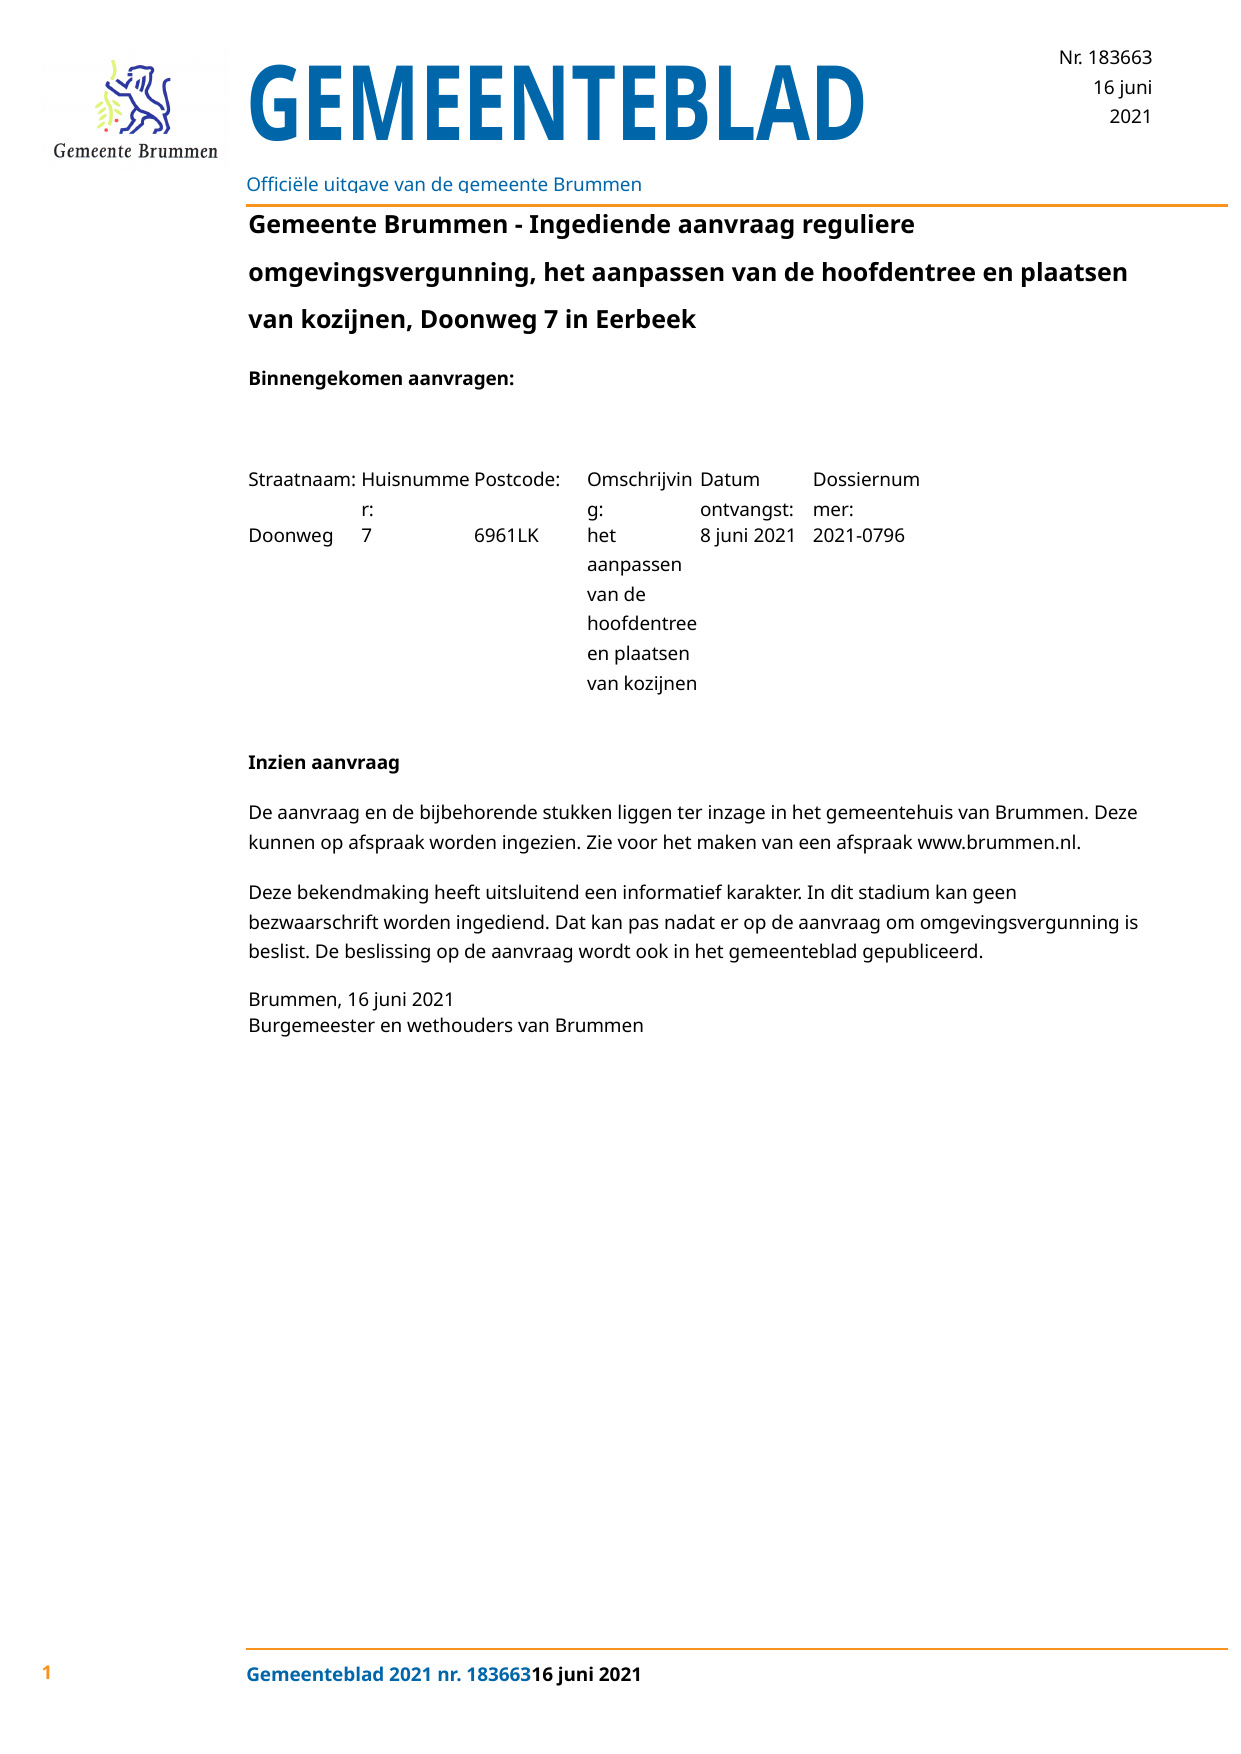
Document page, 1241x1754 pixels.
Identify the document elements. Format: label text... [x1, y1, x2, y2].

table_header [1039, 466, 1152, 522]
table_cell het aanpassen van de hoofdentree en plaatsen van kozijnen [587, 522, 700, 695]
table_header Dossiernummer: [813, 466, 926, 522]
table_cell 7 [361, 522, 474, 695]
text Deze bekendmaking heeft uitsluitend een informatief karakter. In dit stadium kan geen bezwaarschrift worden ingediend. Dat kan pas nadat er op de aanvraag om omgevingsvergunning is beslist. De beslissing op de aanvraag wordt ook in het gemeenteblad gepubliceerd. [248, 879, 1152, 964]
text Inzien aanvraag [248, 749, 1152, 775]
text Gemeente Brummen - Ingediende aanvraag reguliere omgevingsvergunning, het aanpassen van de hoofdentree en plaatsen van kozijnen, Doonweg 7 in Eerbeek [248, 207, 1152, 336]
table_cell 2021-0796 [813, 522, 926, 695]
table_header Huisnummer: [361, 466, 474, 522]
table_header [926, 466, 1038, 522]
table_header Datum ontvangst: [700, 466, 813, 522]
text Binnengekomen aanvragen: [248, 366, 1152, 391]
table_header Omschrijving: [587, 466, 700, 522]
table_cell Doonweg [248, 522, 361, 695]
table_cell [926, 522, 1038, 695]
text Burgemeester en wethouders van Brummen [248, 1012, 1152, 1038]
text Brummen, 16 juni 2021 [248, 986, 1152, 1012]
table_cell [1039, 522, 1152, 695]
picture [41, 47, 231, 172]
table_header Postcode: [474, 466, 587, 522]
text De aanvraag en de bijbehorende stukken liggen ter inzage in het gemeentehuis van Brummen. Deze kunnen op afspraak worden ingezien. Zie voor het maken van een afspraak www.brummen.nl. [248, 799, 1152, 855]
table_cell 6961LK [474, 522, 587, 695]
table_cell 8 juni 2021 [700, 522, 813, 695]
table_header Straatnaam: [248, 466, 361, 522]
